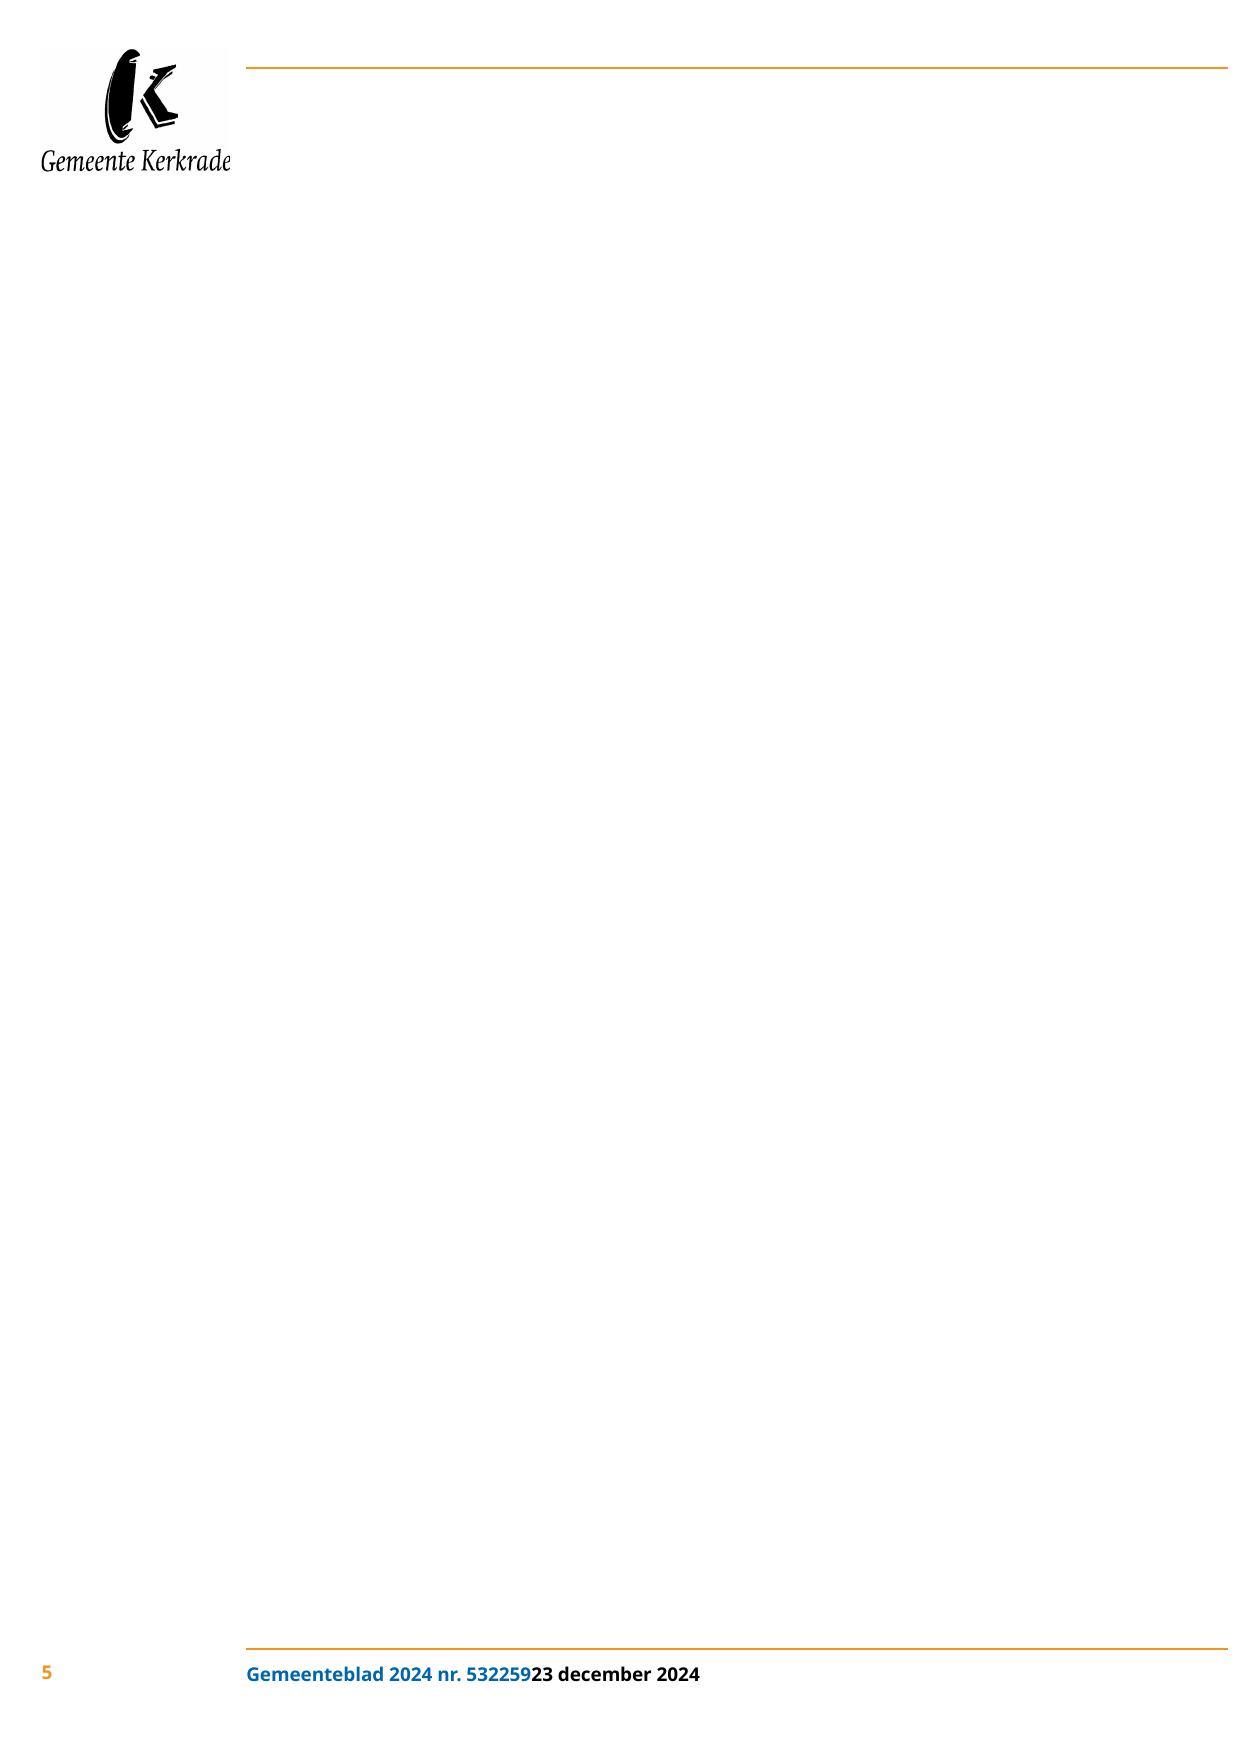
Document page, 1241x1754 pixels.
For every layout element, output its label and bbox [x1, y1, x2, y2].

picture [41, 47, 231, 172]
